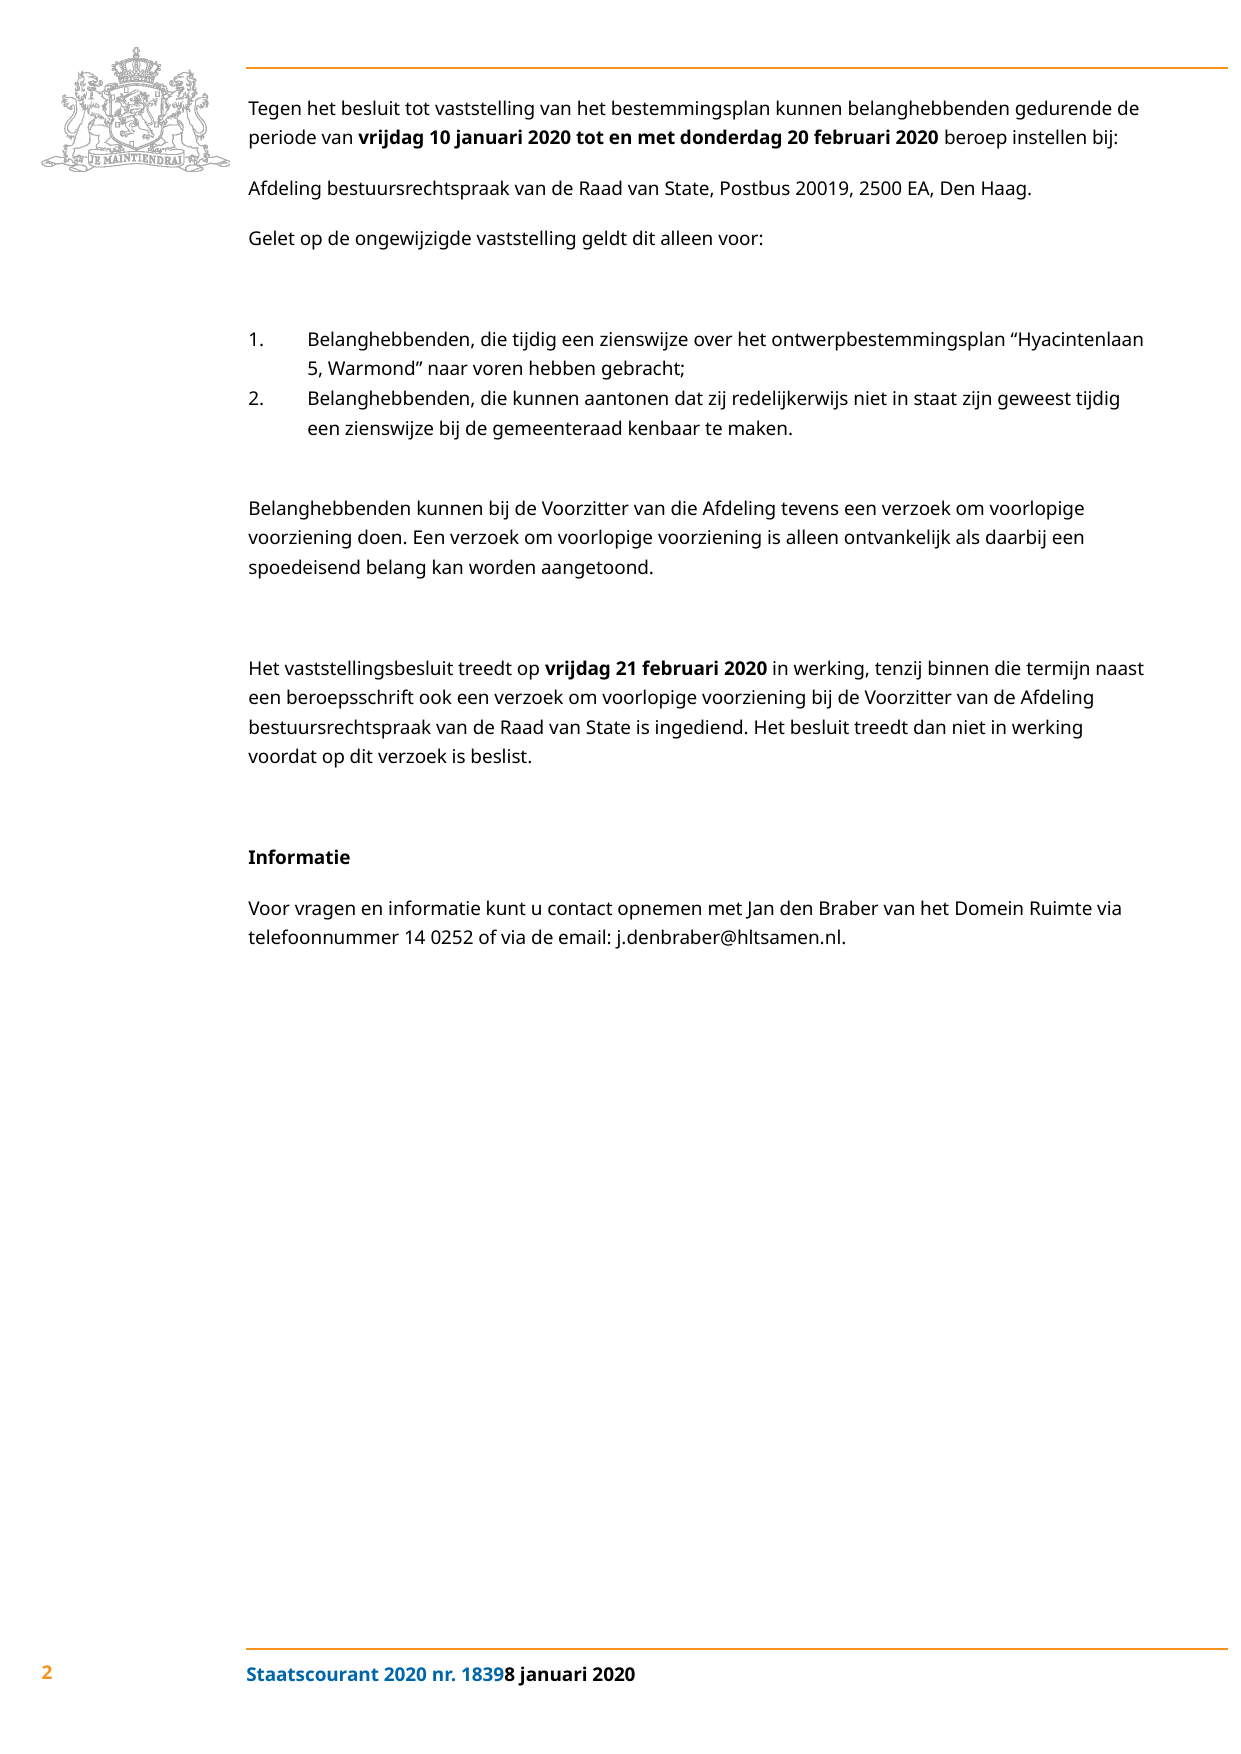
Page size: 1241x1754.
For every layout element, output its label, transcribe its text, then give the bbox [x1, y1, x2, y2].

text Voor vragen en informatie kunt u contact opnemen met Jan den Braber van het Domein Ruimte via telefoonnummer 14 0252 of via de email: j.denbraber@hltsamen.nl. [248, 895, 1152, 950]
text Afdeling bestuursrechtspraak van de Raad van State, Postbus 20019, 2500 EA, Den Haag. [248, 175, 1152, 201]
text Het vaststellingsbesluit treedt op vrijdag 21 februari 2020 in werking, tenzij binnen die termijn naast een beroepsschrift ook een verzoek om voorlopige voorziening bij de Voorzitter van de Afdeling bestuursrechtspraak van de Raad van State is ingediend. Het besluit treedt dan niet in werking voordat op dit verzoek is beslist. [248, 655, 1152, 769]
list Belanghebbenden, die tijdig een zienswijze over het ontwerpbestemmingsplan “Hyacintenlaan 5, Warmond” naar voren hebben gebracht; [248, 326, 1152, 381]
text Informatie [248, 844, 1152, 870]
text Belanghebbenden kunnen bij de Voorzitter van die Afdeling tevens een verzoek om voorlopige voorziening doen. Een verzoek om voorlopige voorziening is alleen ontvankelijk als daarbij een spoedeisend belang kan worden aangetoond. [248, 495, 1152, 580]
text Gelet op de ongewijzigde vaststelling geldt dit alleen voor: [248, 225, 1152, 251]
list Belanghebbenden, die kunnen aantonen dat zij redelijkerwijs niet in staat zijn geweest tijdig een zienswijze bij de gemeenteraad kenbaar te maken. [248, 385, 1152, 441]
picture [41, 47, 231, 172]
text Tegen het besluit tot vaststelling van het bestemmingsplan kunnen belanghebbenden gedurende de periode van vrijdag 10 januari 2020 tot en met donderdag 20 februari 2020 beroep instellen bij: [248, 95, 1152, 150]
